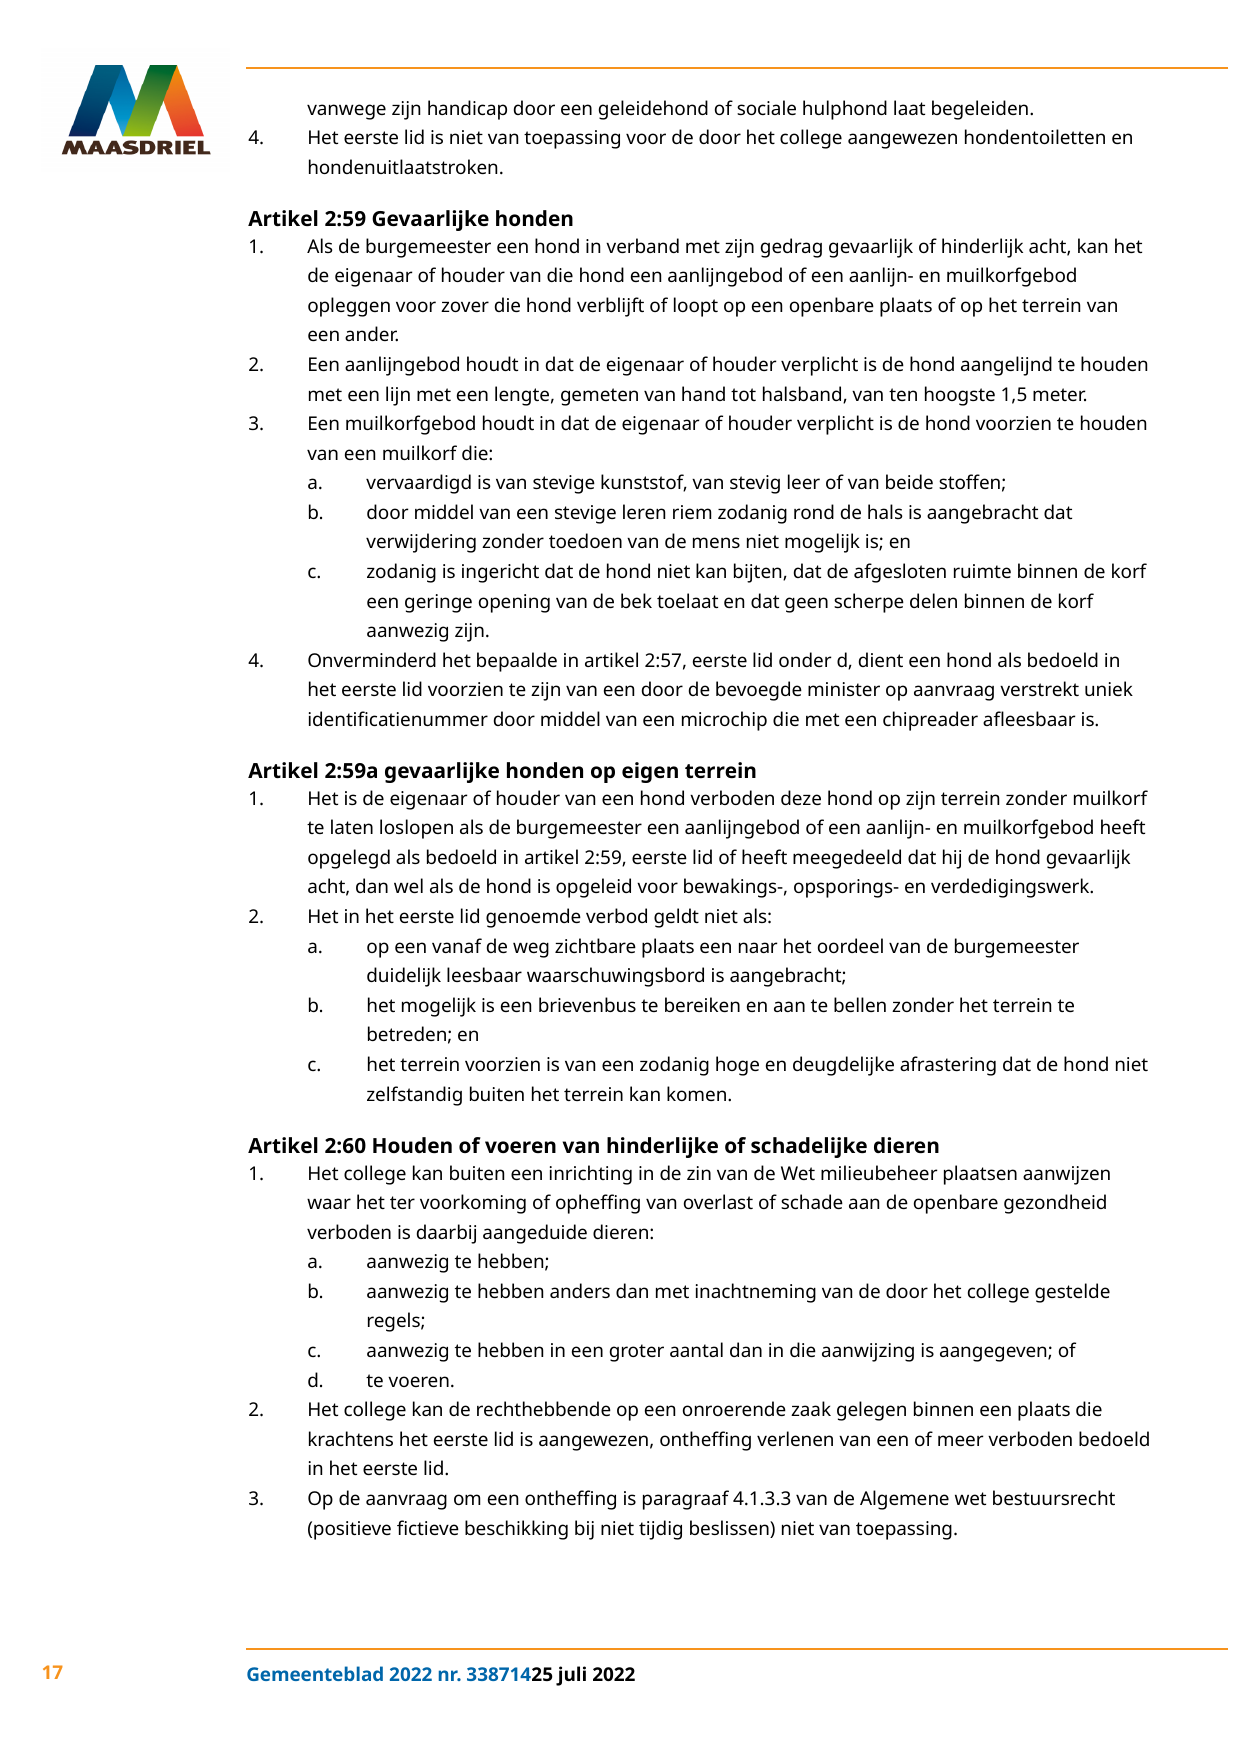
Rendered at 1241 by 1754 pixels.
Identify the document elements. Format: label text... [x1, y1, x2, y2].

picture [41, 47, 231, 172]
list aanwezig te hebben in een groter aantal dan in die aanwijzing is aangegeven; of [307, 1337, 1152, 1363]
list Het college kan buiten een inrichting in de zin van de Wet milieubeheer plaatsen aanwijzen waar het ter voorkoming of opheffing van overlast of schade aan de openbare gezondheid verboden is daarbij aangeduide dieren: [248, 1160, 1152, 1244]
list door middel van een stevige leren riem zodanig rond de hals is aangebracht dat verwijdering zonder toedoen van de mens niet mogelijk is; en [307, 499, 1152, 554]
list te voeren. [307, 1367, 1152, 1392]
list aanwezig te hebben anders dan met inachtneming van de door het college gestelde regels; [307, 1278, 1152, 1333]
text Artikel 2:59 Gevaarlijke honden [248, 204, 1152, 233]
text Artikel 2:59a gevaarlijke honden op eigen terrein [248, 757, 1152, 785]
list Het is de eigenaar of houder van een hond verboden deze hond op zijn terrein zonder muilkorf te laten loslopen als de burgemeester een aanlijngebod of een aanlijn- en muilkorfgebod heeft opgelegd als bedoeld in artikel 2:59, eerste lid of heeft meegedeeld dat hij de hond gevaarlijk acht, dan wel als de hond is opgeleid voor bewakings-, opsporings- en verdedigingswerk. [248, 785, 1152, 899]
list Onverminderd het bepaalde in artikel 2:57, eerste lid onder d, dient een hond als bedoeld in het eerste lid voorzien te zijn van een door de bevoegde minister op aanvraag verstrekt uniek identificatienummer door middel van een microchip die met een chipreader afleesbaar is. [248, 647, 1152, 732]
list Het in het eerste lid genoemde verbod geldt niet als: [248, 903, 1152, 929]
list zodanig is ingericht dat de hond niet kan bijten, dat de afgesloten ruimte binnen de korf een geringe opening van de bek toelaat en dat geen scherpe delen binnen de korf aanwezig zijn. [307, 558, 1152, 643]
list Een aanlijngebod houdt in dat de eigenaar of houder verplicht is de hond aangelijnd te houden met een lijn met een lengte, gemeten van hand tot halsband, van ten hoogste 1,5 meter. [248, 351, 1152, 406]
list vanwege zijn handicap door een geleidehond of sociale hulphond laat begeleiden. [248, 95, 1152, 121]
text Artikel 2:60 Houden of voeren van hinderlijke of schadelijke dieren [248, 1131, 1152, 1160]
list Het eerste lid is niet van toepassing voor de door het college aangewezen hondentoiletten en hondenuitlaatstroken. [248, 124, 1152, 180]
list Een muilkorfgebod houdt in dat de eigenaar of houder verplicht is de hond voorzien te houden van een muilkorf die: [248, 410, 1152, 466]
list aanwezig te hebben; [307, 1248, 1152, 1274]
list het terrein voorzien is van een zodanig hoge en deugdelijke afrastering dat de hond niet zelfstandig buiten het terrein kan komen. [307, 1051, 1152, 1107]
list Als de burgemeester een hond in verband met zijn gedrag gevaarlijk of hinderlijk acht, kan het de eigenaar of houder van die hond een aanlijngebod of een aanlijn- en muilkorfgebod opleggen voor zover die hond verblijft of loopt op een openbare plaats of op het terrein van een ander. [248, 233, 1152, 347]
list op een vanaf de weg zichtbare plaats een naar het oordeel van de burgemeester duidelijk leesbaar waarschuwingsbord is aangebracht; [307, 933, 1152, 988]
list Het college kan de rechthebbende op een onroerende zaak gelegen binnen een plaats die krachtens het eerste lid is aangewezen, ontheffing verlenen van een of meer verboden bedoeld in het eerste lid. [248, 1396, 1152, 1481]
list het mogelijk is een brievenbus te bereiken en aan te bellen zonder het terrein te betreden; en [307, 992, 1152, 1047]
list Op de aanvraag om een ontheffing is paragraaf 4.1.3.3 van de Algemene wet bestuursrecht (positieve fictieve beschikking bij niet tijdig beslissen) niet van toepassing. [248, 1485, 1152, 1540]
list vervaardigd is van stevige kunststof, van stevig leer of van beide stoffen; [307, 469, 1152, 495]
